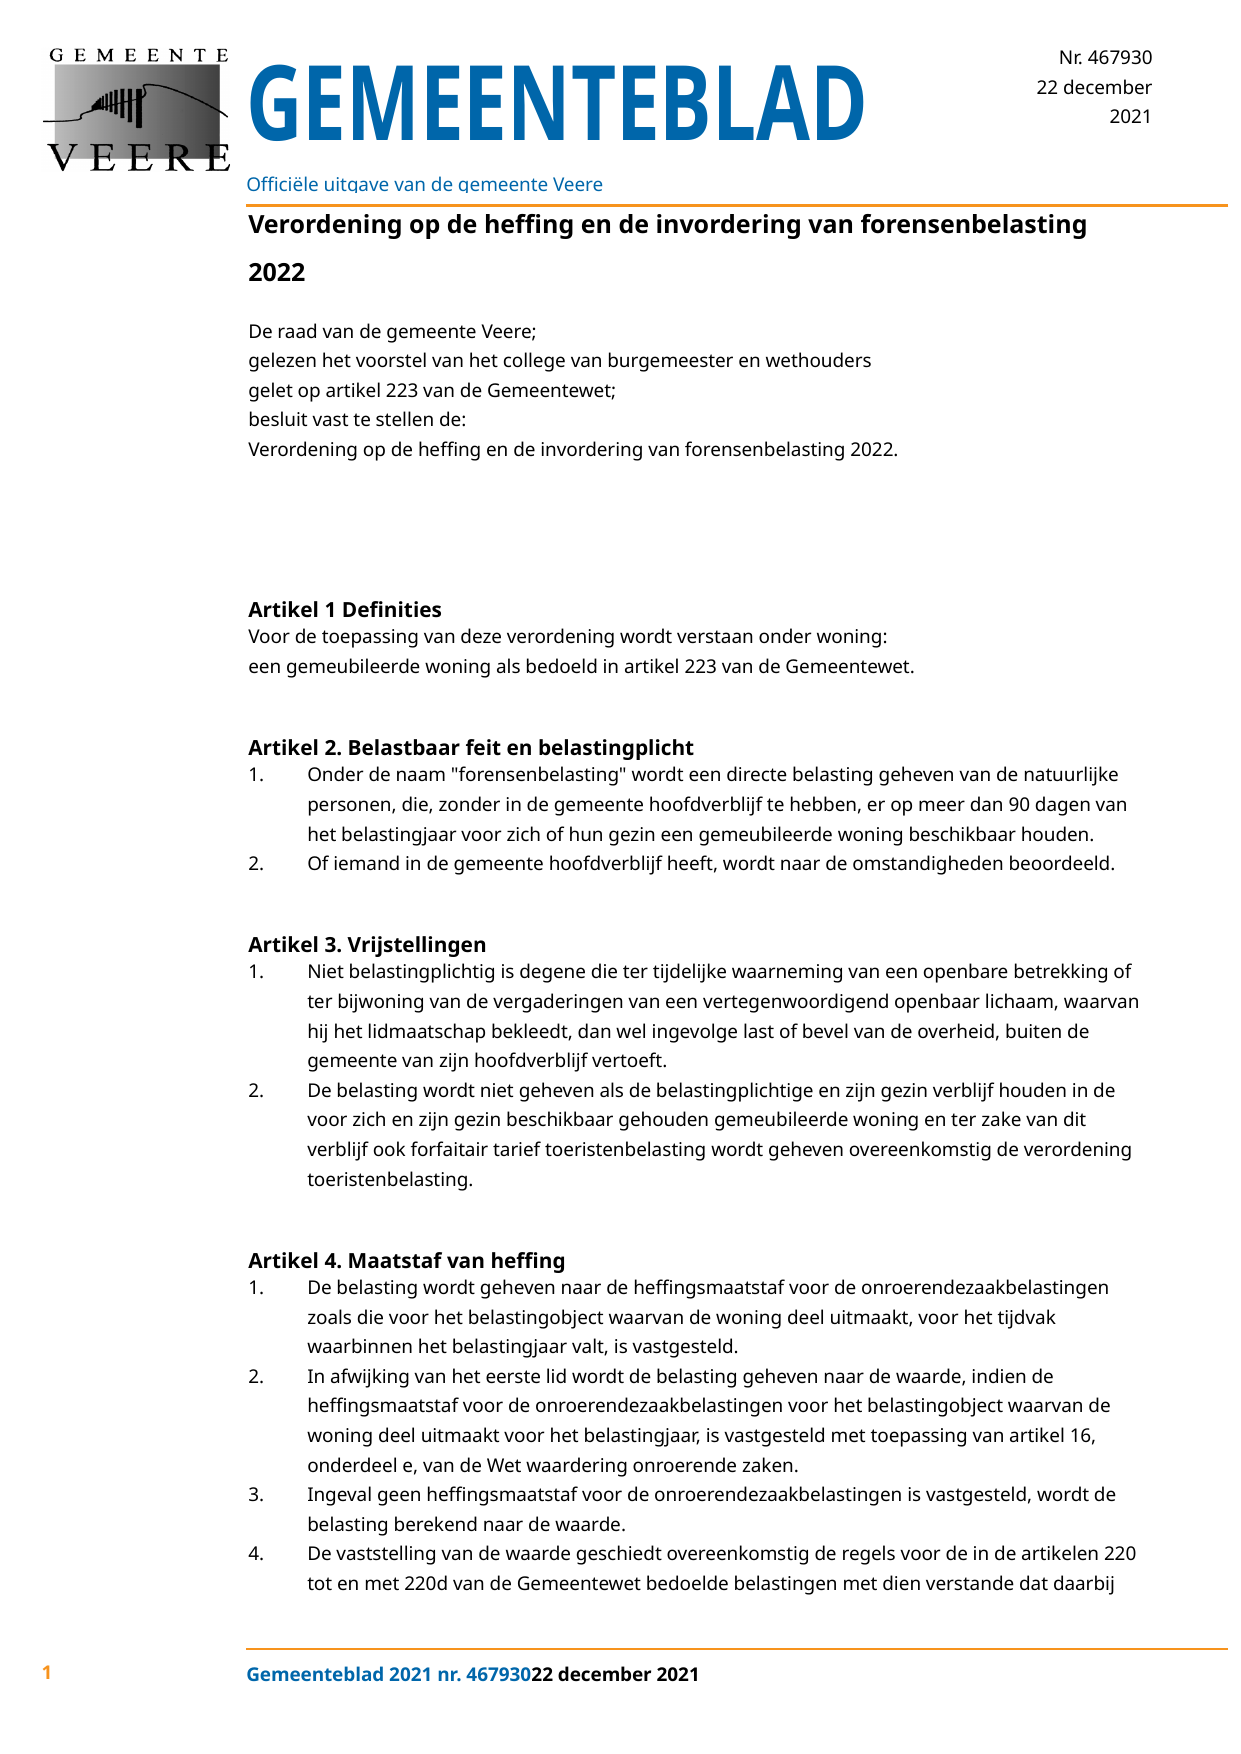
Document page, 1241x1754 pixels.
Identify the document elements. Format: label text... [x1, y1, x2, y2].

list Niet belastingplichtig is degene die ter tijdelijke waarneming van een openbare betrekking of ter bijwoning van de vergaderingen van een vertegenwoordigend openbaar lichaam, waarvan hij het lidmaatschap bekleedt, dan wel ingevolge last of bevel van de overheid, buiten de gemeente van zijn hoofdverblijf vertoeft. [248, 959, 1152, 1073]
text Voor de toepassing van deze verordening wordt verstaan onder woning: [248, 623, 1152, 649]
text Verordening op de heffing en de invordering van forensenbelasting 2022 [248, 207, 1152, 288]
list Of iemand in de gemeente hoofdverblijf heeft, wordt naar de omstandigheden beoordeeld. [248, 850, 1152, 876]
list Ingeval geen heffingsmaatstaf voor de onroerendezaakbelastingen is vastgesteld, wordt de belasting berekend naar de waarde. [248, 1481, 1152, 1537]
text besluit vast te stellen de: [248, 407, 1152, 432]
list In afwijking van het eerste lid wordt de belasting geheven naar de waarde, indien de heffingsmaatstaf voor de onroerendezaakbelastingen voor het belastingobject waarvan de woning deel uitmaakt voor het belastingjaar, is vastgesteld met toepassing van artikel 16, onderdeel e, van de Wet waardering onroerende zaken. [248, 1363, 1152, 1477]
text De raad van de gemeente Veere; [248, 318, 1152, 344]
text een gemeubileerde woning als bedoeld in artikel 223 van de Gemeentewet. [248, 653, 1152, 679]
text gelezen het voorstel van het college van burgemeester en wethouders [248, 347, 1152, 373]
list De vaststelling van de waarde geschiedt overeenkomstig de regels voor de in de artikelen 220 tot en met 220d van de Gemeentewet bedoelde belastingen met dien verstande dat daarbij [248, 1541, 1152, 1596]
list De belasting wordt niet geheven als de belastingplichtige en zijn gezin verblijf houden in de voor zich en zijn gezin beschikbaar gehouden gemeubileerde woning en ter zake van dit verblijf ook forfaitair tarief toeristenbelasting wordt geheven overeenkomstig de verordening toeristenbelasting. [248, 1077, 1152, 1192]
text Artikel 3. Vrijstellingen [248, 930, 1152, 959]
text Verordening op de heffing en de invordering van forensenbelasting 2022. [248, 436, 1152, 462]
picture [41, 47, 231, 172]
list De belasting wordt geheven naar de heffingsmaatstaf voor de onroerendezaakbelastingen zoals die voor het belastingobject waarvan de woning deel uitmaakt, voor het tijdvak waarbinnen het belastingjaar valt, is vastgesteld. [248, 1274, 1152, 1359]
text Artikel 1 Definities [248, 595, 1152, 623]
text gelet op artikel 223 van de Gemeentewet; [248, 377, 1152, 403]
text Artikel 4. Maatstaf van heffing [248, 1246, 1152, 1274]
text Artikel 2. Belastbaar feit en belastingplicht [248, 733, 1152, 762]
list Onder de naam "forensenbelasting" wordt een directe belasting geheven van de natuurlijke personen, die, zonder in de gemeente hoofdverblijf te hebben, er op meer dan 90 dagen van het belastingjaar voor zich of hun gezin een gemeubileerde woning beschikbaar houden. [248, 762, 1152, 846]
